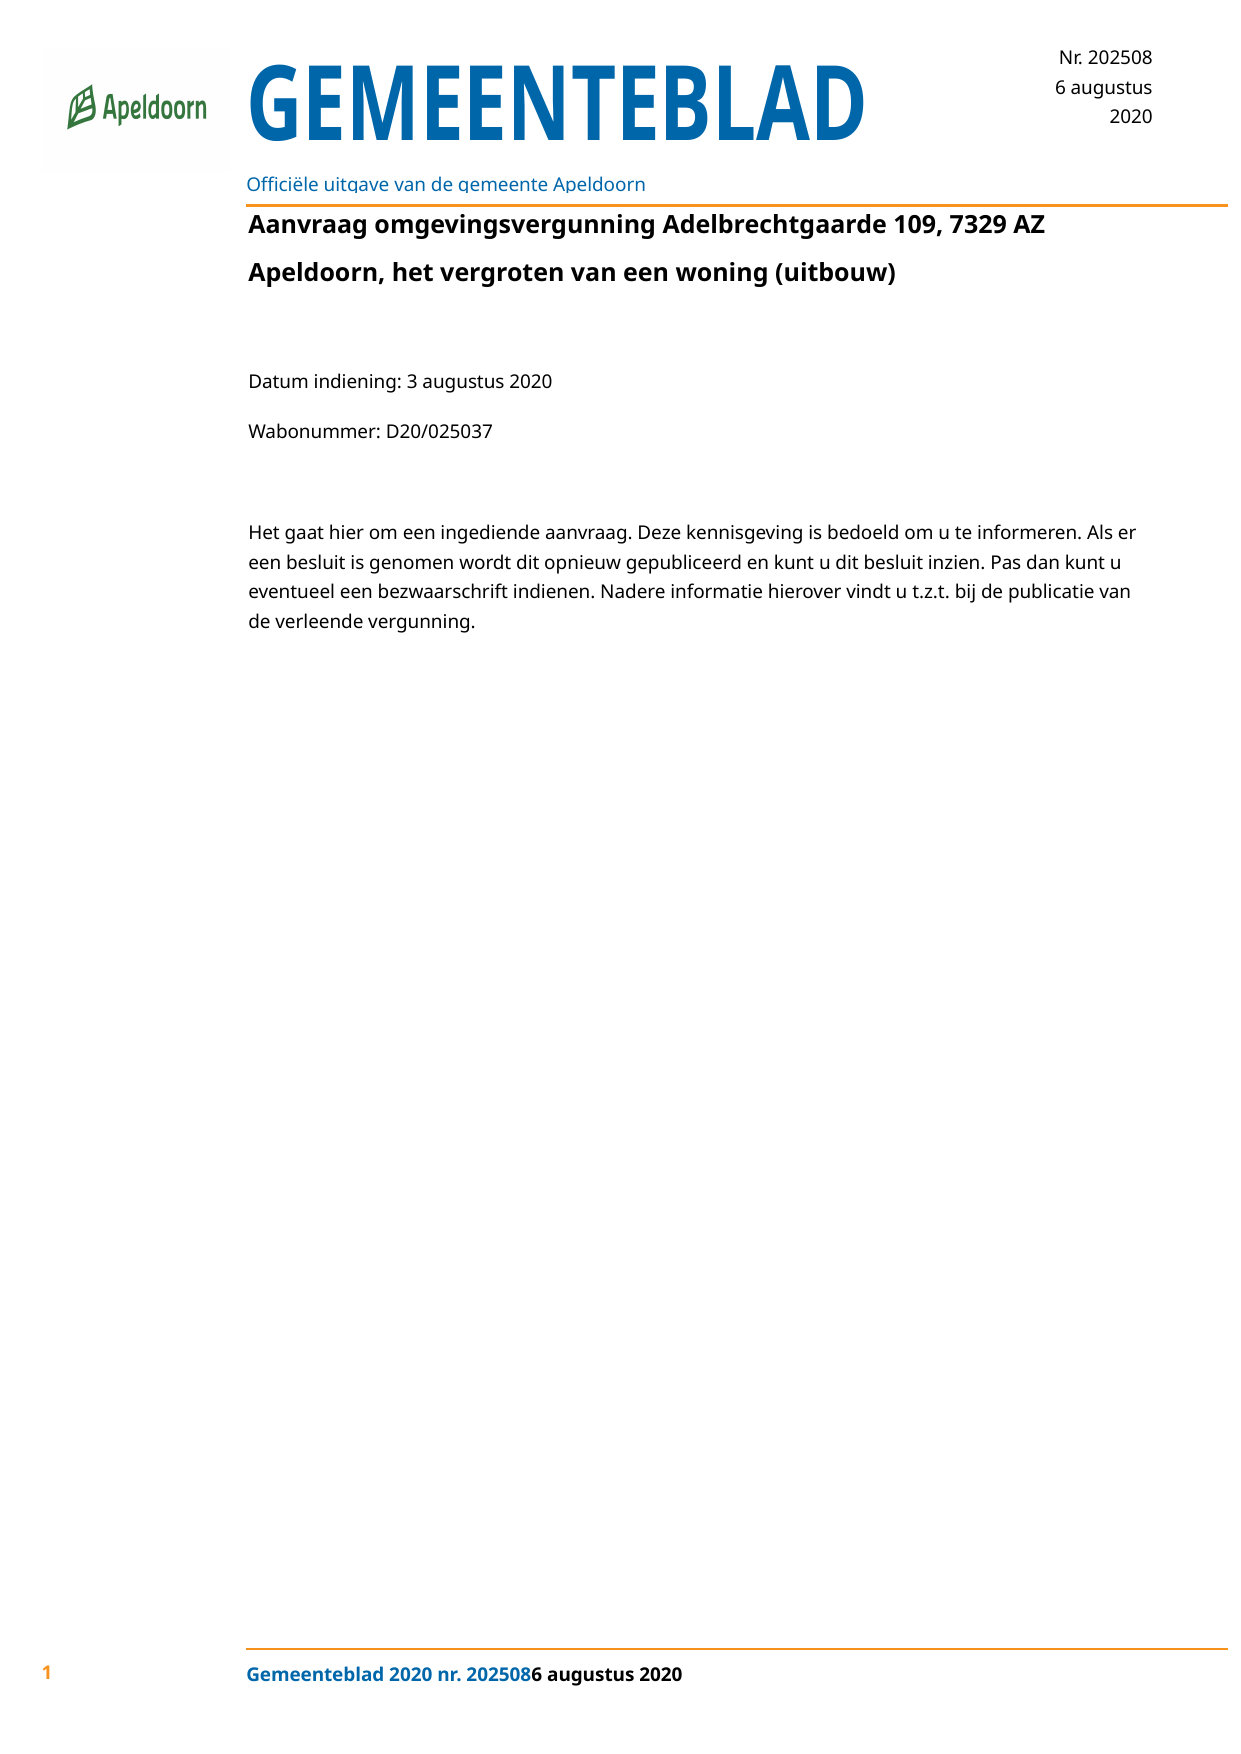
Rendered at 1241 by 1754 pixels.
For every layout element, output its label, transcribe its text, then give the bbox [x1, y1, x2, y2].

text Aanvraag omgevingsvergunning Adelbrechtgaarde 109, 7329 AZ Apeldoorn, het vergroten van een woning (uitbouw) [248, 207, 1152, 288]
text Het gaat hier om een ingediende aanvraag. Deze kennisgeving is bedoeld om u te informeren. Als er een besluit is genomen wordt dit opnieuw gepubliceerd en kunt u dit besluit inzien. Pas dan kunt u eventueel een bezwaarschrift indienen. Nadere informatie hierover vindt u t.z.t. bij de publicatie van de verleende vergunning. [248, 519, 1152, 634]
text Datum indiening: 3 augustus 2020 [248, 368, 1152, 394]
text Wabonummer: D20/025037 [248, 419, 1152, 444]
picture [41, 47, 231, 172]
